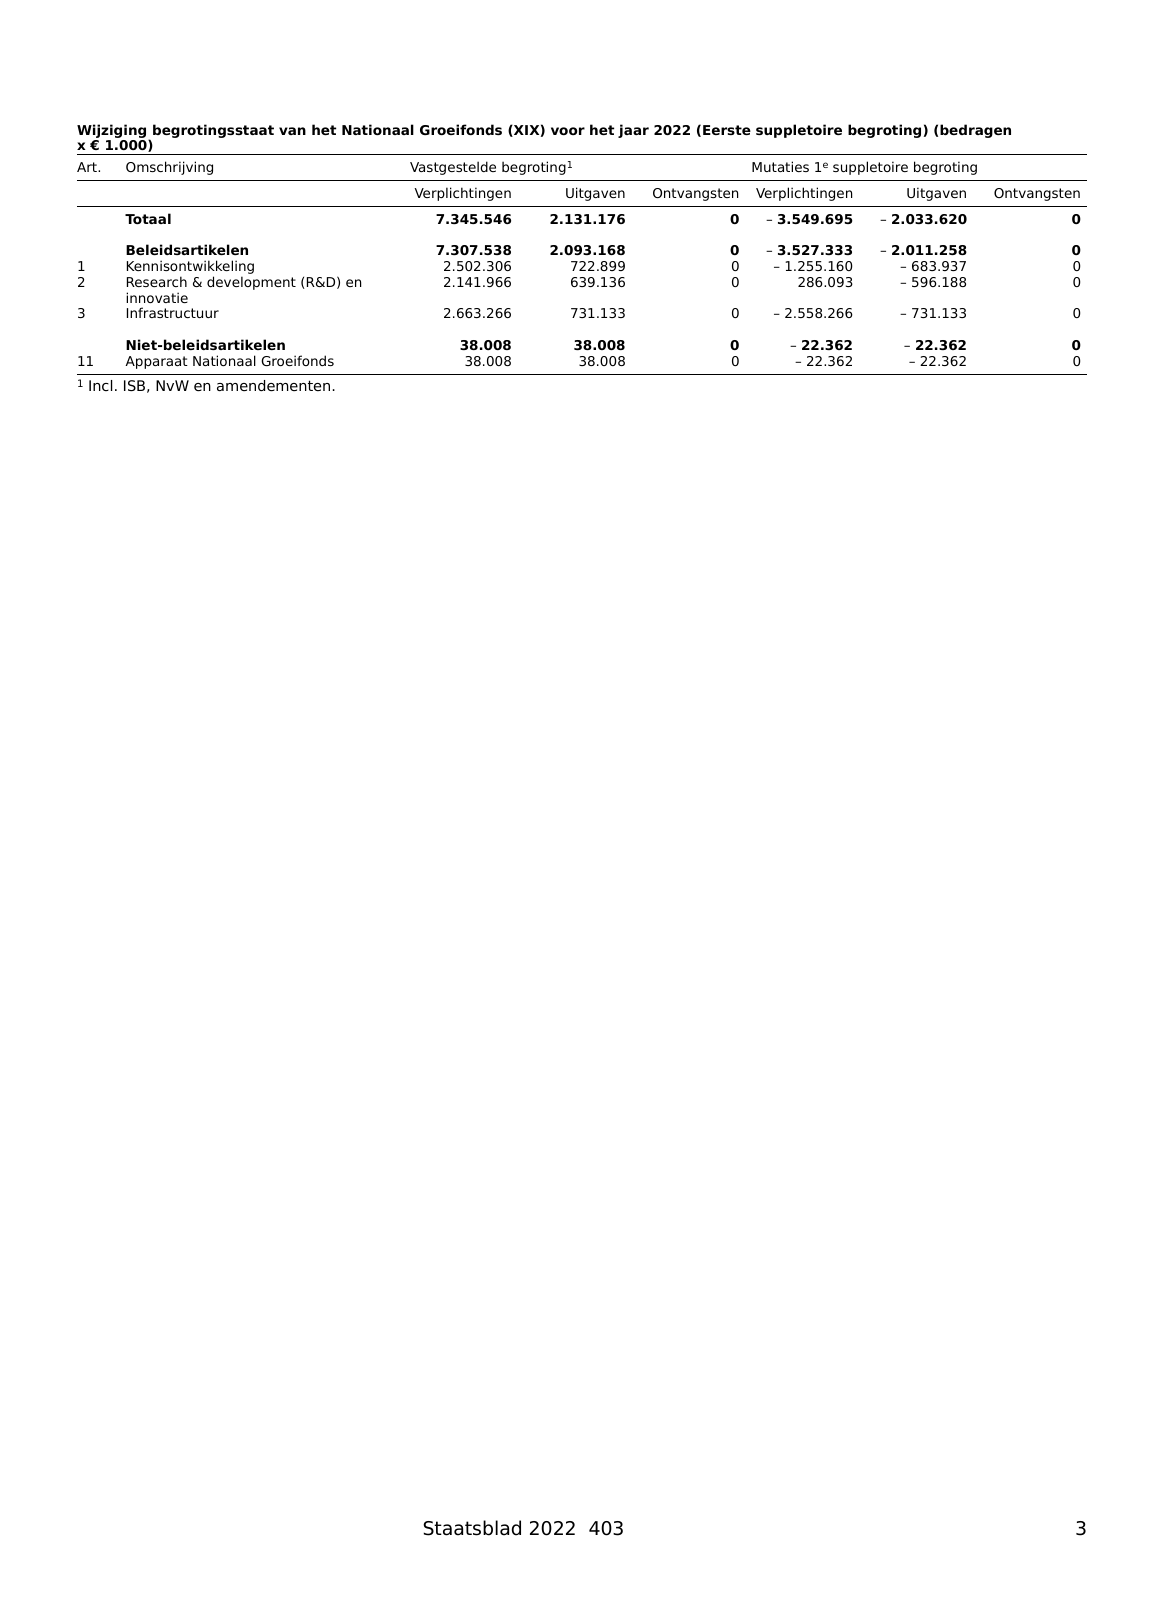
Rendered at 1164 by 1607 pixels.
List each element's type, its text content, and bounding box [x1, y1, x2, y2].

table_cell 0 [631, 306, 745, 322]
table_cell 0 [973, 353, 1087, 374]
table_cell 38.008 [404, 338, 518, 353]
table_cell [119, 322, 404, 338]
table_cell 7.307.538 [404, 243, 518, 259]
table_cell Uitgaven [518, 181, 631, 206]
table_cell 0 [631, 259, 745, 275]
table_cell Research & development (R&D) en innovatie [119, 275, 404, 306]
table_cell [518, 322, 631, 338]
table_cell Ontvangsten [973, 181, 1087, 206]
table_cell [77, 228, 119, 243]
table_cell – 2.033.620 [859, 207, 973, 227]
table_cell 0 [973, 275, 1087, 306]
table_cell 0 [973, 259, 1087, 275]
table_header Wijziging begrotingsstaat van het Nationaal Groeifonds (XIX) voor het jaar 2022 (Eerste suppletoire begroting) (bedragen x € 1.000) [77, 122, 1087, 154]
table_cell Mutaties 1e suppletoire begroting [745, 155, 1087, 180]
table_cell 722.899 [518, 259, 631, 275]
table_cell [77, 243, 119, 259]
table_cell [77, 181, 119, 206]
table_cell 0 [973, 243, 1087, 259]
table_cell 0 [973, 207, 1087, 227]
table_cell 0 [973, 306, 1087, 322]
table_cell – 683.937 [859, 259, 973, 275]
table_cell 0 [631, 338, 745, 353]
table_cell – 3.527.333 [745, 243, 859, 259]
table_cell Totaal [119, 207, 404, 227]
table_cell 0 [973, 338, 1087, 353]
table_cell 0 [631, 275, 745, 306]
table_cell – 22.362 [745, 353, 859, 374]
table_cell Verplichtingen [745, 181, 859, 206]
table_cell Niet-beleidsartikelen [119, 338, 404, 353]
table_cell [518, 228, 631, 243]
table_cell 0 [631, 353, 745, 374]
table_cell 2 [77, 275, 119, 306]
table_cell [745, 322, 859, 338]
table_cell 3 [77, 306, 119, 322]
table_cell 11 [77, 353, 119, 374]
table_cell – 22.362 [859, 353, 973, 374]
table_cell 1 Incl. ISB, NvW en amendementen. [77, 375, 1087, 394]
table_cell [119, 228, 404, 243]
table_cell [973, 322, 1087, 338]
table_cell – 3.549.695 [745, 207, 859, 227]
table_cell Apparaat Nationaal Groeifonds [119, 353, 404, 374]
table_cell – 2.011.258 [859, 243, 973, 259]
table_cell Uitgaven [859, 181, 973, 206]
table_cell – 731.133 [859, 306, 973, 322]
table_cell – 1.255.160 [745, 259, 859, 275]
table_cell 2.502.306 [404, 259, 518, 275]
table_cell 7.345.546 [404, 207, 518, 227]
table_cell [77, 322, 119, 338]
table_cell Art. [77, 155, 119, 180]
table_cell [973, 228, 1087, 243]
table_cell 38.008 [404, 353, 518, 374]
table_cell 38.008 [518, 353, 631, 374]
table_cell 2.141.966 [404, 275, 518, 306]
table_cell 639.136 [518, 275, 631, 306]
table_cell [77, 207, 119, 227]
table_cell Vastgestelde begroting1 [404, 155, 745, 180]
table_cell 731.133 [518, 306, 631, 322]
table_cell 38.008 [518, 338, 631, 353]
table_cell 2.093.168 [518, 243, 631, 259]
table_cell [77, 338, 119, 353]
table_cell [859, 228, 973, 243]
table_cell 286.093 [745, 275, 859, 306]
table_cell Infrastructuur [119, 306, 404, 322]
table_cell [119, 181, 404, 206]
table_cell 0 [631, 243, 745, 259]
table_cell Verplichtingen [404, 181, 518, 206]
table_cell Ontvangsten [631, 181, 745, 206]
table_cell – 596.188 [859, 275, 973, 306]
table_cell 0 [631, 207, 745, 227]
table_cell [859, 322, 973, 338]
table_cell [404, 228, 518, 243]
table_cell 2.663.266 [404, 306, 518, 322]
table_cell [404, 322, 518, 338]
table_cell [745, 228, 859, 243]
table_cell Omschrijving [119, 155, 404, 180]
table_cell – 22.362 [859, 338, 973, 353]
table_cell 2.131.176 [518, 207, 631, 227]
table_cell – 2.558.266 [745, 306, 859, 322]
table_cell – 22.362 [745, 338, 859, 353]
table_cell Kennisontwikkeling [119, 259, 404, 275]
table_cell Beleidsartikelen [119, 243, 404, 259]
table_cell [631, 228, 745, 243]
table_cell [631, 322, 745, 338]
table_cell 1 [77, 259, 119, 275]
